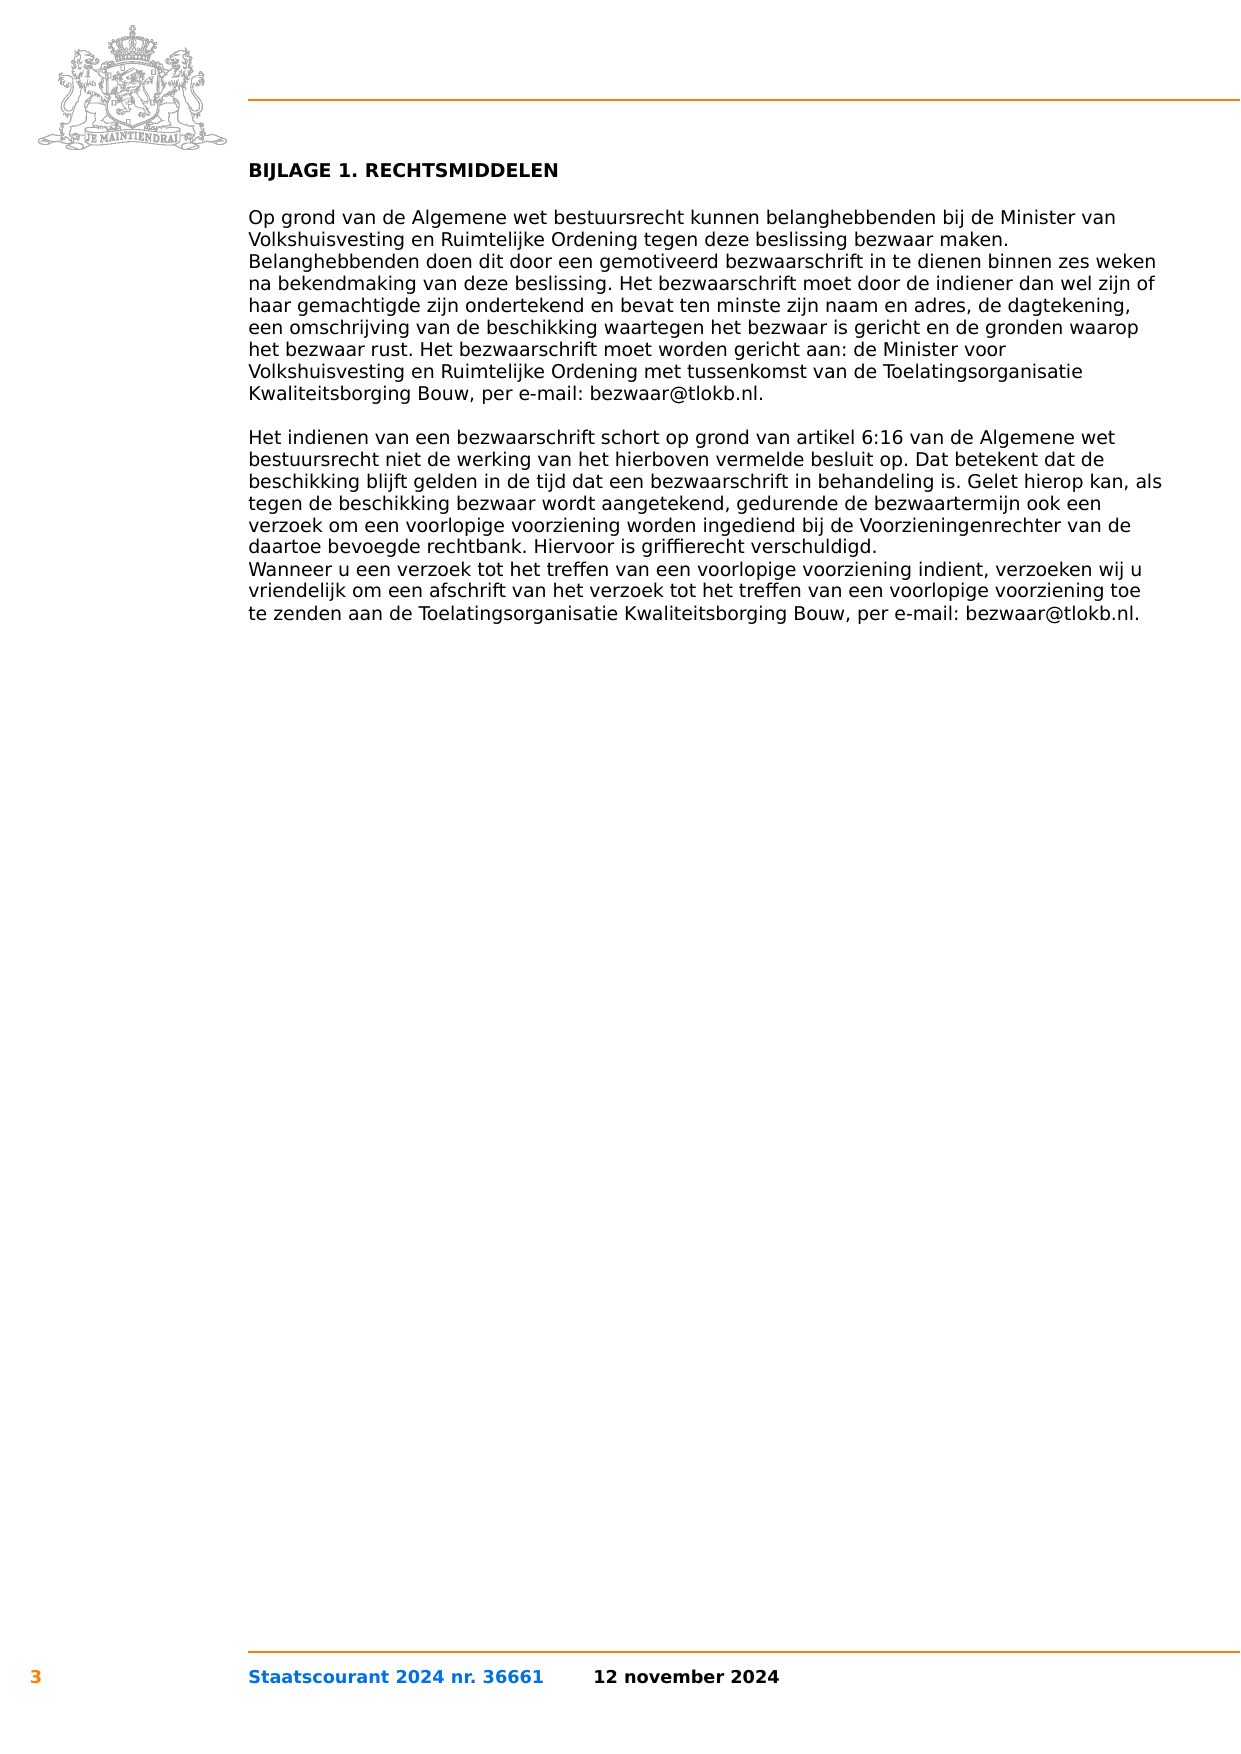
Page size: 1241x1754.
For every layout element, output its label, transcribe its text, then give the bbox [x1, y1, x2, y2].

subtitle BIJLAGE 1. RECHTSMIDDELEN [248, 160, 1163, 182]
text Op grond van de Algemene wet bestuursrecht kunnen belanghebbenden bij de Minister van Volkshuisvesting en Ruimtelijke Ordening tegen deze beslissing bezwaar maken. Belanghebbenden doen dit door een gemotiveerd bezwaarschrift in te dienen binnen zes weken na bekendmaking van deze beslissing. Het bezwaarschrift moet door de indiener dan wel zijn of haar gemachtigde zijn ondertekend en bevat ten minste zijn naam en adres, de dagtekening, een omschrijving van de beschikking waartegen het bezwaar is gericht en de gronden waarop het bezwaar rust. Het bezwaarschrift moet worden gericht aan: de Minister voor Volkshuisvesting en Ruimtelijke Ordening met tussenkomst van de Toelatingsorganisatie Kwaliteitsborging Bouw, per e-mail: bezwaar@tlokb.nl. [248, 207, 1163, 405]
text Het indienen van een bezwaarschrift schort op grond van artikel 6:16 van de Algemene wet bestuursrecht niet de werking van het hierboven vermelde besluit op. Dat betekent dat de beschikking blijft gelden in de tijd dat een bezwaarschrift in behandeling is. Gelet hierop kan, als tegen de beschikking bezwaar wordt aangetekend, gedurende de bezwaartermijn ook een verzoek om een voorlopige voorziening worden ingediend bij de Voorzieningenrechter van de daartoe bevoegde rechtbank. Hiervoor is griffierecht verschuldigd. [248, 427, 1163, 558]
text Wanneer u een verzoek tot het treffen van een voorlopige voorziening indient, verzoeken wij u vriendelijk om een afschrift van het verzoek tot het treffen van een voorlopige voorziening toe te zenden aan de Toelatingsorganisatie Kwaliteitsborging Bouw, per e-mail: bezwaar@tlokb.nl. [248, 558, 1163, 624]
picture [38, 25, 227, 150]
